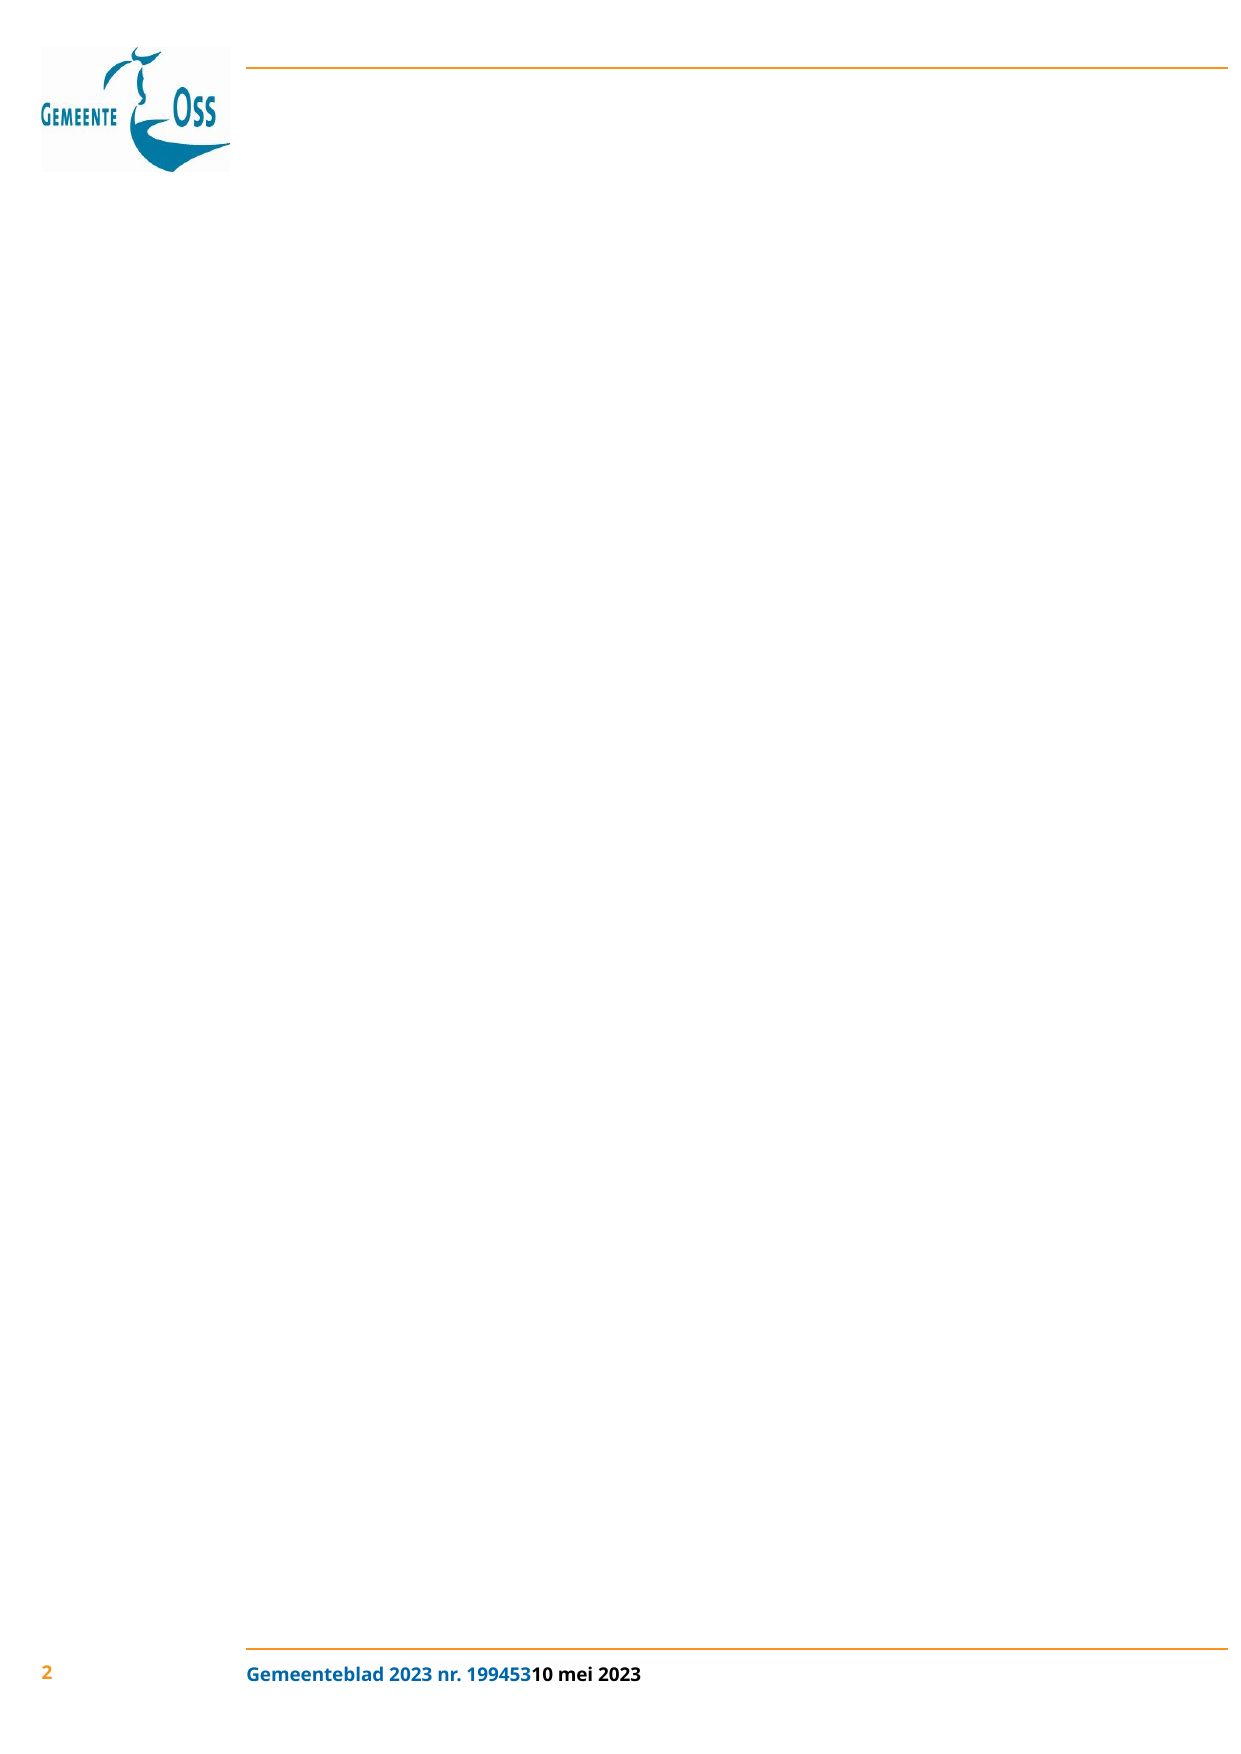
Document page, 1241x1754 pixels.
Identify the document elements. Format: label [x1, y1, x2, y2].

picture [41, 47, 231, 172]
